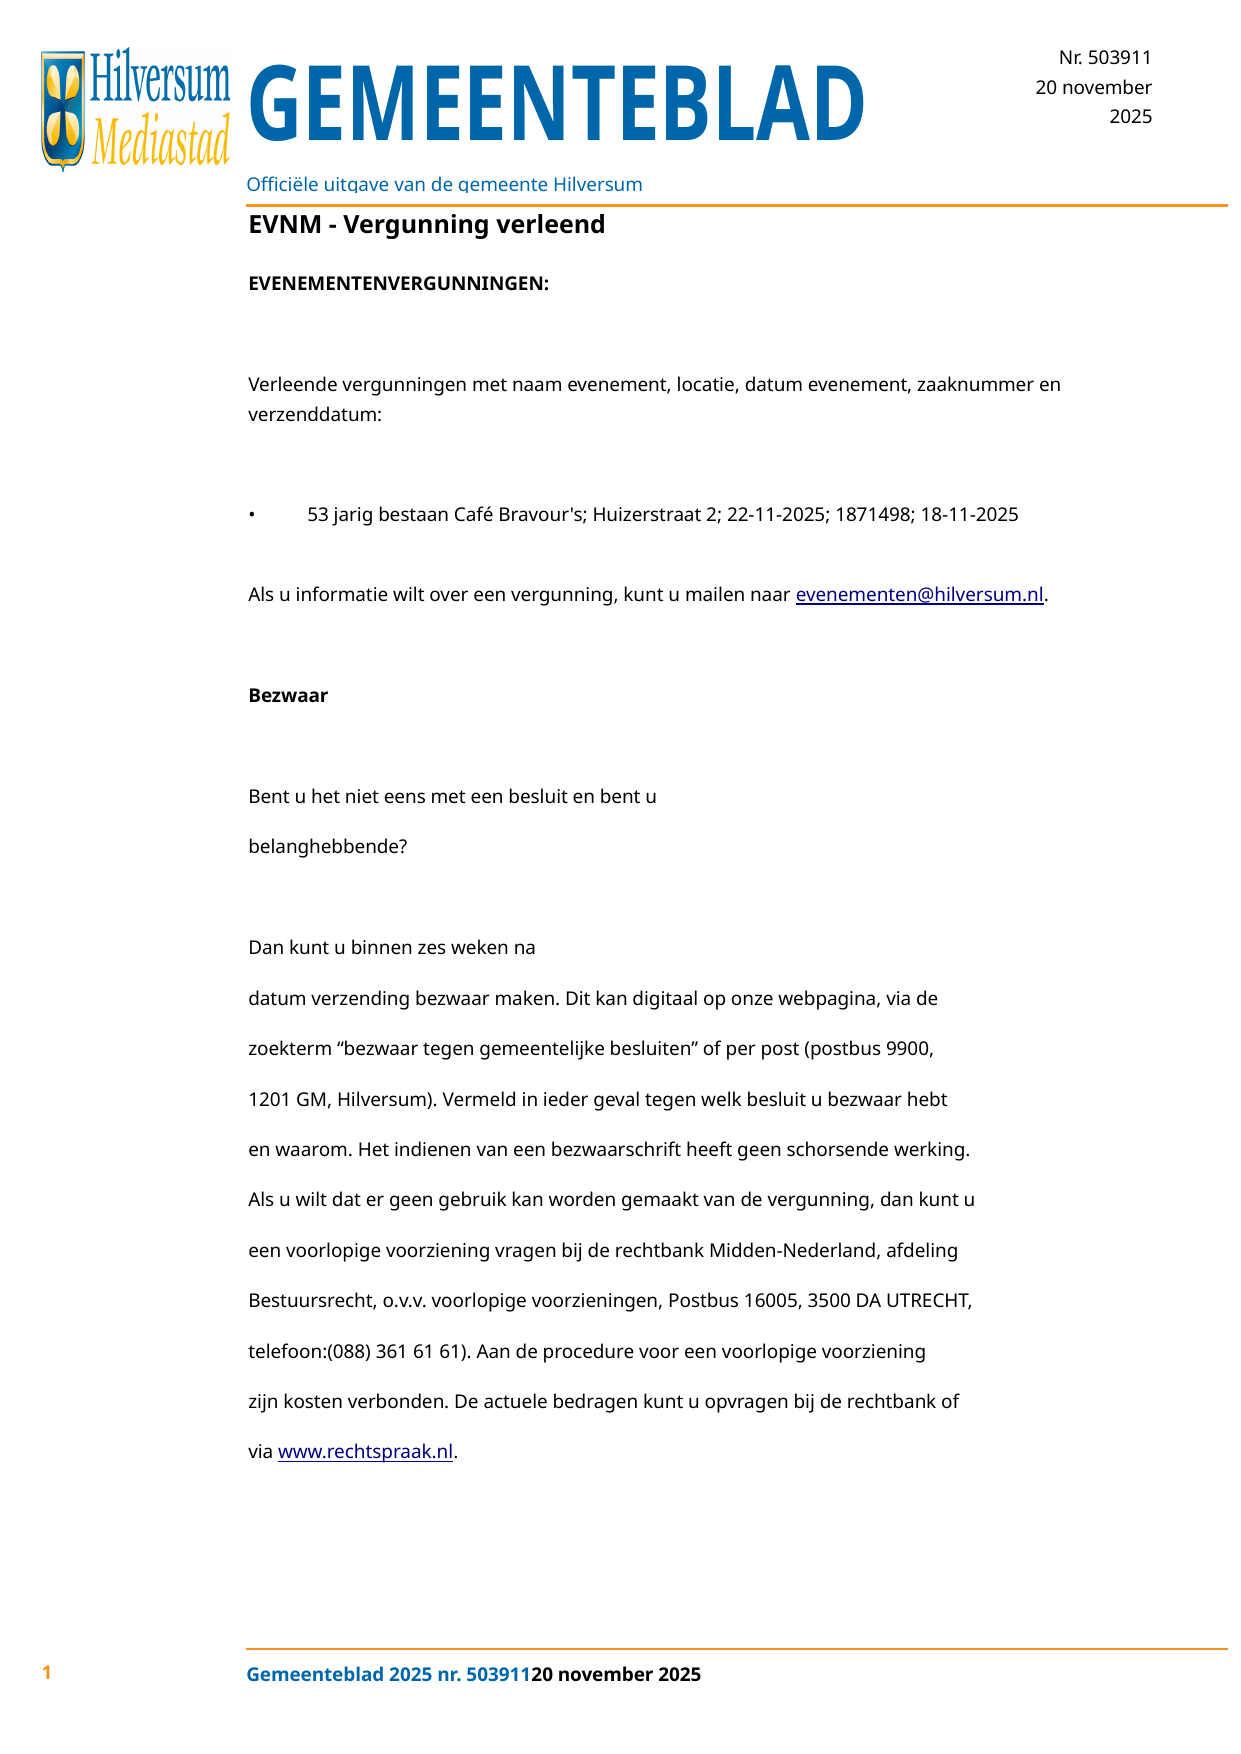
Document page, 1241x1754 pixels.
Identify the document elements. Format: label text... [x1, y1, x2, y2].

text Verleende vergunningen met naam evenement, locatie, datum evenement, zaaknummer en verzenddatum: [248, 371, 1152, 426]
text Bestuursrecht, o.v.v. voorlopige voorzieningen, Postbus 16005, 3500 DA UTRECHT, [248, 1287, 1152, 1313]
text EVNM - Vergunning verleend [248, 207, 1152, 241]
text via www.rechtspraak.nl. [248, 1439, 1152, 1464]
text Als u wilt dat er geen gebruik kan worden gemaakt van de vergunning, dan kunt u [248, 1187, 1152, 1212]
text Als u informatie wilt over een vergunning, kunt u mailen naar evenementen@hilversum.nl. [248, 582, 1152, 607]
text 1201 GM, Hilversum). Vermeld in ieder geval tegen welk besluit u bezwaar hebt [248, 1086, 1152, 1111]
text Bezwaar [248, 682, 1152, 708]
list 53 jarig bestaan Café Bravour's; Huizerstraat 2; 22-11-2025; 1871498; 18-11-2025 [248, 502, 1152, 527]
picture [41, 47, 231, 172]
text een voorlopige voorziening vragen bij de rechtbank Midden-Nederland, afdeling [248, 1237, 1152, 1263]
text belanghebbende? [248, 834, 1152, 859]
text zijn kosten verbonden. De actuele bedragen kunt u opvragen bij de rechtbank of [248, 1388, 1152, 1414]
text Bent u het niet eens met een besluit en bent u [248, 783, 1152, 809]
text EVENEMENTENVERGUNNINGEN: [248, 270, 1152, 296]
text telefoon:(088) 361 61 61). Aan de procedure voor een voorlopige voorziening [248, 1338, 1152, 1363]
text Dan kunt u binnen zes weken na [248, 934, 1152, 960]
text datum verzending bezwaar maken. Dit kan digitaal op onze webpagina, via de [248, 985, 1152, 1011]
text en waarom. Het indienen van een bezwaarschrift heeft geen schorsende werking. [248, 1136, 1152, 1162]
text zoekterm “bezwaar tegen gemeentelijke besluiten” of per post (postbus 9900, [248, 1035, 1152, 1061]
